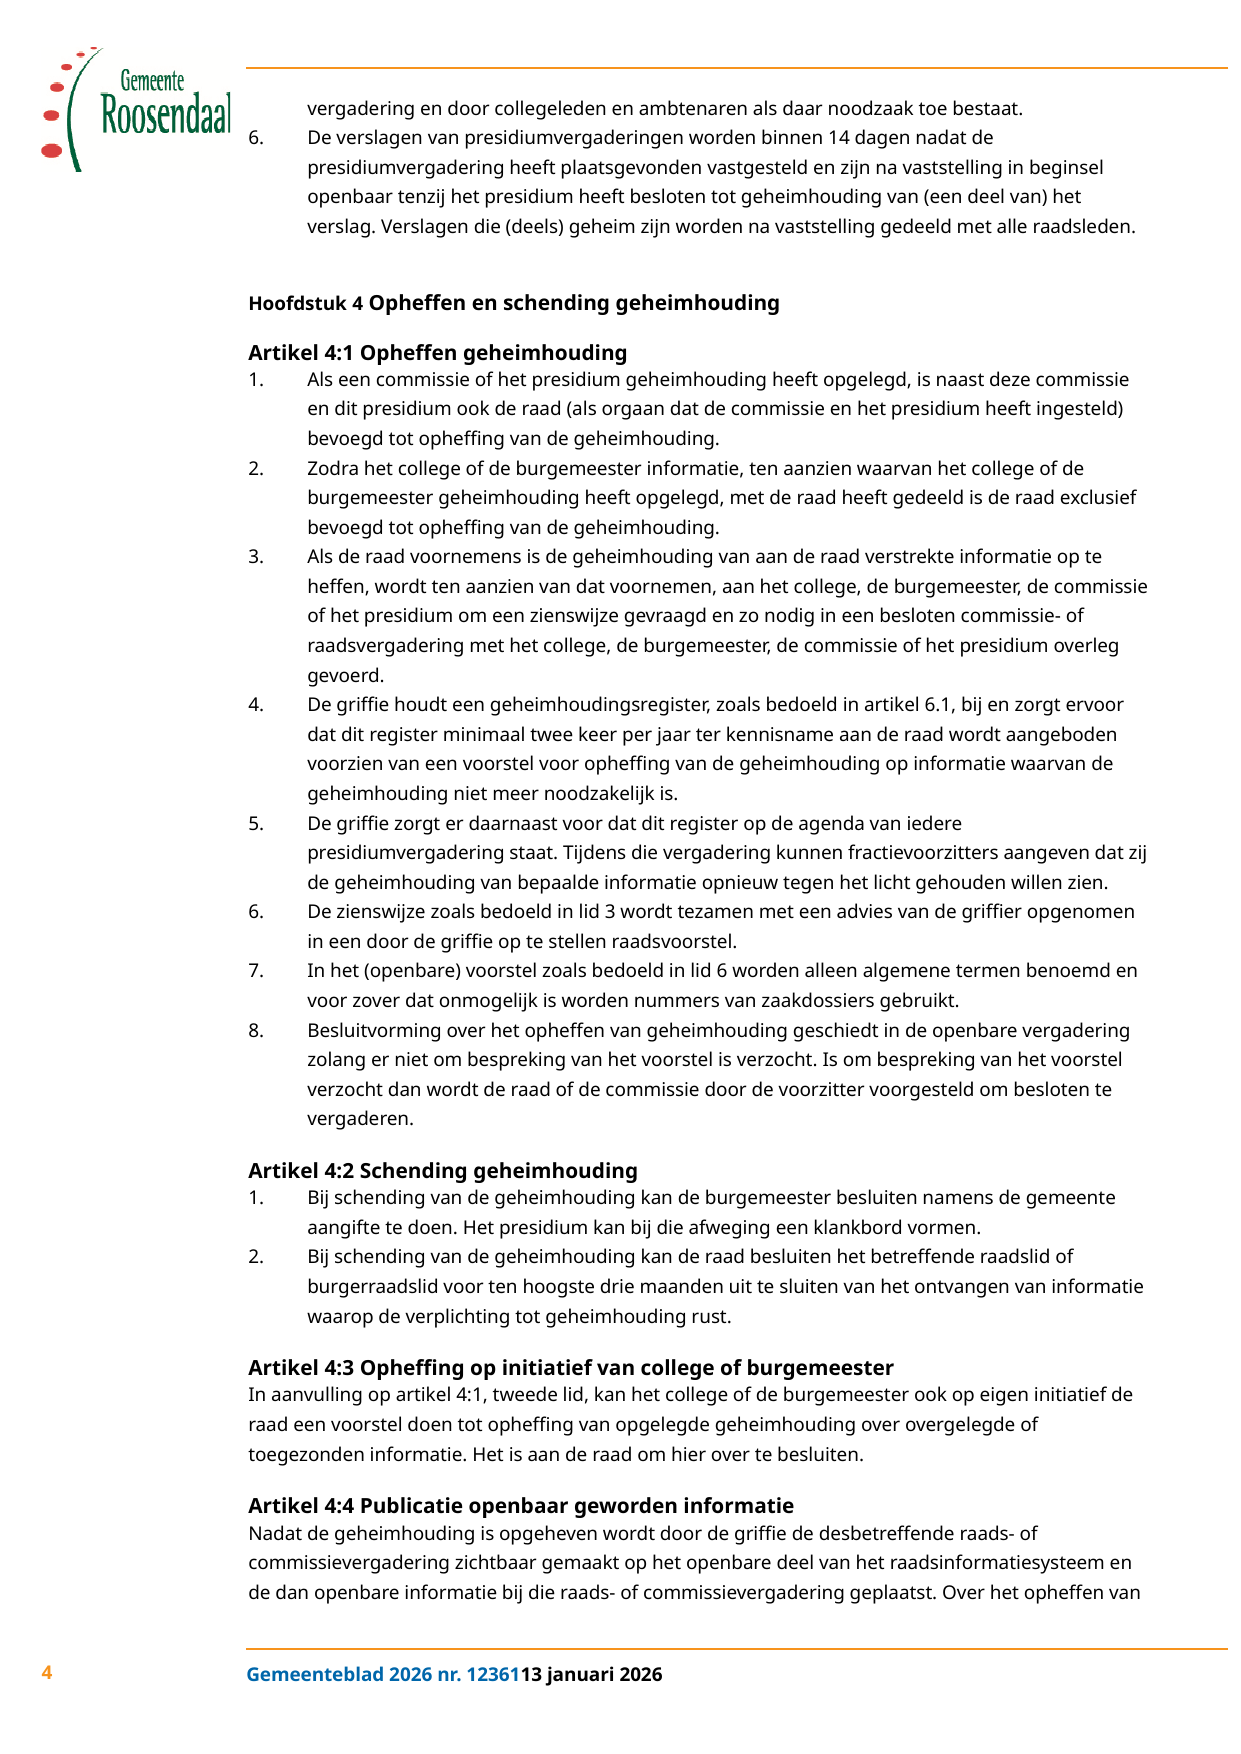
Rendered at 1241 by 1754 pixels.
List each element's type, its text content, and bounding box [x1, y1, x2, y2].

text Artikel 4:1 Opheffen geheimhouding [248, 338, 1152, 366]
text Artikel 4:2 Schending geheimhouding [248, 1156, 1152, 1184]
list Als de raad voornemens is de geheimhouding van aan de raad verstrekte informatie op te heffen, wordt ten aanzien van dat voornemen, aan het college, de burgemeester, de commissie of het presidium om een zienswijze gevraagd en zo nodig in een besloten commissie- of raadsvergadering met het college, de burgemeester, de commissie of het presidium overleg gevoerd. [248, 543, 1152, 688]
text In aanvulling op artikel 4:1, tweede lid, kan het college of de burgemeester ook op eigen initiatief de raad een voorstel doen tot opheffing van opgelegde geheimhouding over overgelegde of toegezonden informatie. Het is aan de raad om hier over te besluiten. [248, 1382, 1152, 1467]
text Artikel 4:4 Publicatie openbaar geworden informatie [248, 1491, 1152, 1520]
list Bij schending van de geheimhouding kan de raad besluiten het betreffende raadslid of burgerraadslid voor ten hoogste drie maanden uit te sluiten van het ontvangen van informatie waarop de verplichting tot geheimhouding rust. [248, 1244, 1152, 1328]
list Als een commissie of het presidium geheimhouding heeft opgelegd, is naast deze commissie en dit presidium ook de raad (als orgaan dat de commissie en het presidium heeft ingesteld) bevoegd tot opheffing van de geheimhouding. [248, 366, 1152, 451]
list Bij schending van de geheimhouding kan de burgemeester besluiten namens de gemeente aangifte te doen. Het presidium kan bij die afweging een klankbord vormen. [248, 1184, 1152, 1240]
list De griffie houdt een geheimhoudingsregister, zoals bedoeld in artikel 6.1, bij en zorgt ervoor dat dit register minimaal twee keer per jaar ter kennisname aan de raad wordt aangeboden voorzien van een voorstel voor opheffing van de geheimhouding op informatie waarvan de geheimhouding niet meer noodzakelijk is. [248, 691, 1152, 806]
text Artikel 4:3 Opheffing op initiatief van college of burgemeester [248, 1353, 1152, 1382]
list Besluitvorming over het opheffen van geheimhouding geschiedt in de openbare vergadering zolang er niet om bespreking van het voorstel is verzocht. Is om bespreking van het voorstel verzocht dan wordt de raad of de commissie door de voorzitter voorgesteld om besloten te vergaderen. [248, 1017, 1152, 1131]
text Hoofdstuk 4 Opheffen en schending geheimhouding [248, 288, 1152, 317]
list In het (openbare) voorstel zoals bedoeld in lid 6 worden alleen algemene termen benoemd en voor zover dat onmogelijk is worden nummers van zaakdossiers gebruikt. [248, 958, 1152, 1013]
list De zienswijze zoals bedoeld in lid 3 wordt tezamen met een advies van de griffier opgenomen in een door de griffie op te stellen raadsvoorstel. [248, 898, 1152, 954]
list vergadering en door collegeleden en ambtenaren als daar noodzaak toe bestaat. [248, 95, 1152, 121]
text Nadat de geheimhouding is opgeheven wordt door de griffie de desbetreffende raads- of commissievergadering zichtbaar gemaakt op het openbare deel van het raadsinformatiesysteem en de dan openbare informatie bij die raads- of commissievergadering geplaatst. Over het opheffen van [248, 1520, 1152, 1604]
list De verslagen van presidiumvergaderingen worden binnen 14 dagen nadat de presidiumvergadering heeft plaatsgevonden vastgesteld en zijn na vaststelling in beginsel openbaar tenzij het presidium heeft besloten tot geheimhouding van (een deel van) het verslag. Verslagen die (deels) geheim zijn worden na vaststelling gedeeld met alle raadsleden. [248, 124, 1152, 239]
list Zodra het college of de burgemeester informatie, ten aanzien waarvan het college of de burgemeester geheimhouding heeft opgelegd, met de raad heeft gedeeld is de raad exclusief bevoegd tot opheffing van de geheimhouding. [248, 455, 1152, 540]
list De griffie zorgt er daarnaast voor dat dit register op de agenda van iedere presidiumvergadering staat. Tijdens die vergadering kunnen fractievoorzitters aangeven dat zij de geheimhouding van bepaalde informatie opnieuw tegen het licht gehouden willen zien. [248, 810, 1152, 895]
picture [41, 47, 231, 172]
